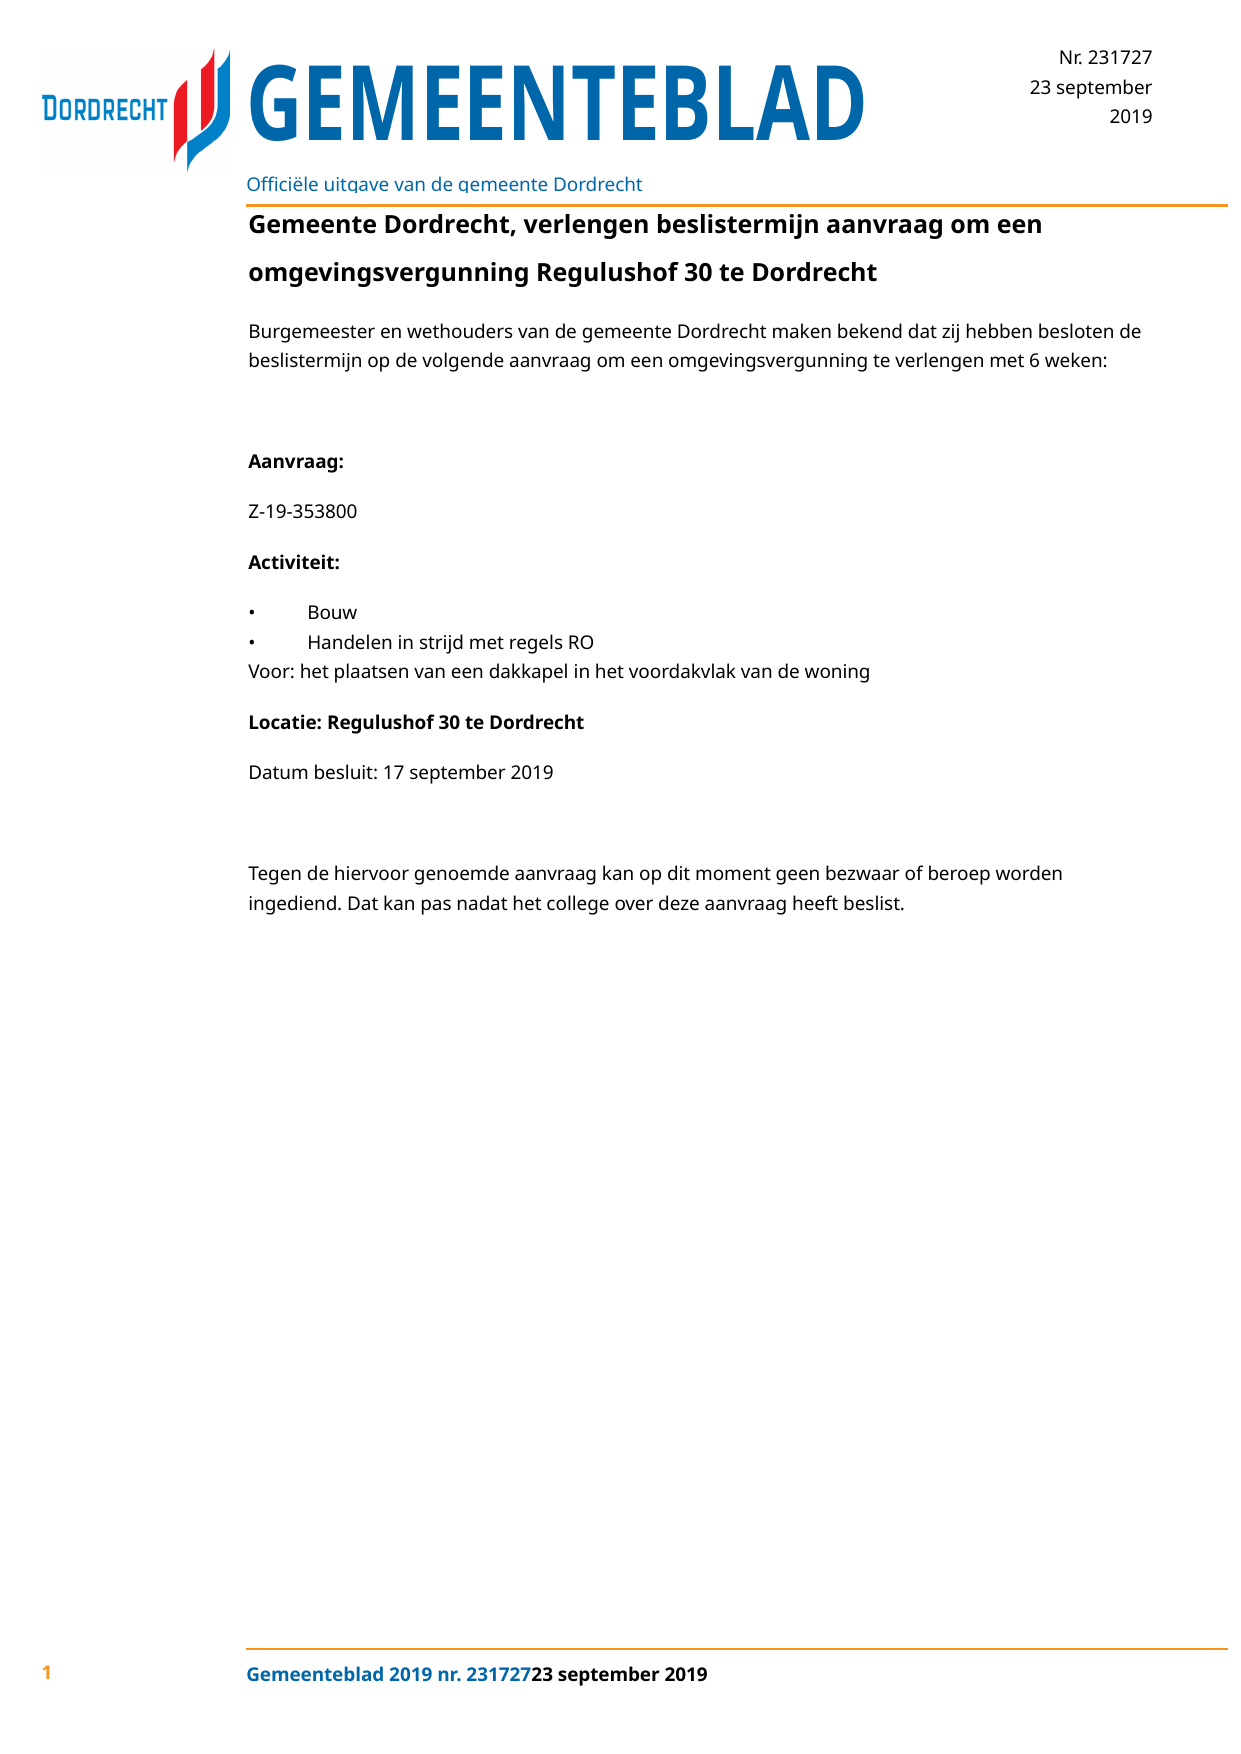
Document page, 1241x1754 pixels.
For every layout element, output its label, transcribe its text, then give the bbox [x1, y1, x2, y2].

text Activiteit: [248, 549, 1152, 575]
picture [41, 47, 231, 172]
text Burgemeester en wethouders van de gemeente Dordrecht maken bekend dat zij hebben besloten de beslistermijn op de volgende aanvraag om een omgevingsvergunning te verlengen met 6 weken: [248, 318, 1152, 373]
text Tegen de hiervoor genoemde aanvraag kan op dit moment geen bezwaar of beroep worden ingediend. Dat kan pas nadat het college over deze aanvraag heeft beslist. [248, 860, 1152, 916]
text Z-19-353800 [248, 499, 1152, 524]
text Datum besluit: 17 september 2019 [248, 759, 1152, 785]
list Handelen in strijd met regels RO [248, 629, 1152, 655]
list Bouw [248, 599, 1152, 625]
text Voor: het plaatsen van een dakkapel in het voordakvlak van de woning [248, 659, 1152, 684]
text Locatie: Regulushof 30 te Dordrecht [248, 709, 1152, 735]
text Aanvraag: [248, 448, 1152, 474]
text Gemeente Dordrecht, verlengen beslistermijn aanvraag om een omgevingsvergunning Regulushof 30 te Dordrecht [248, 207, 1152, 288]
